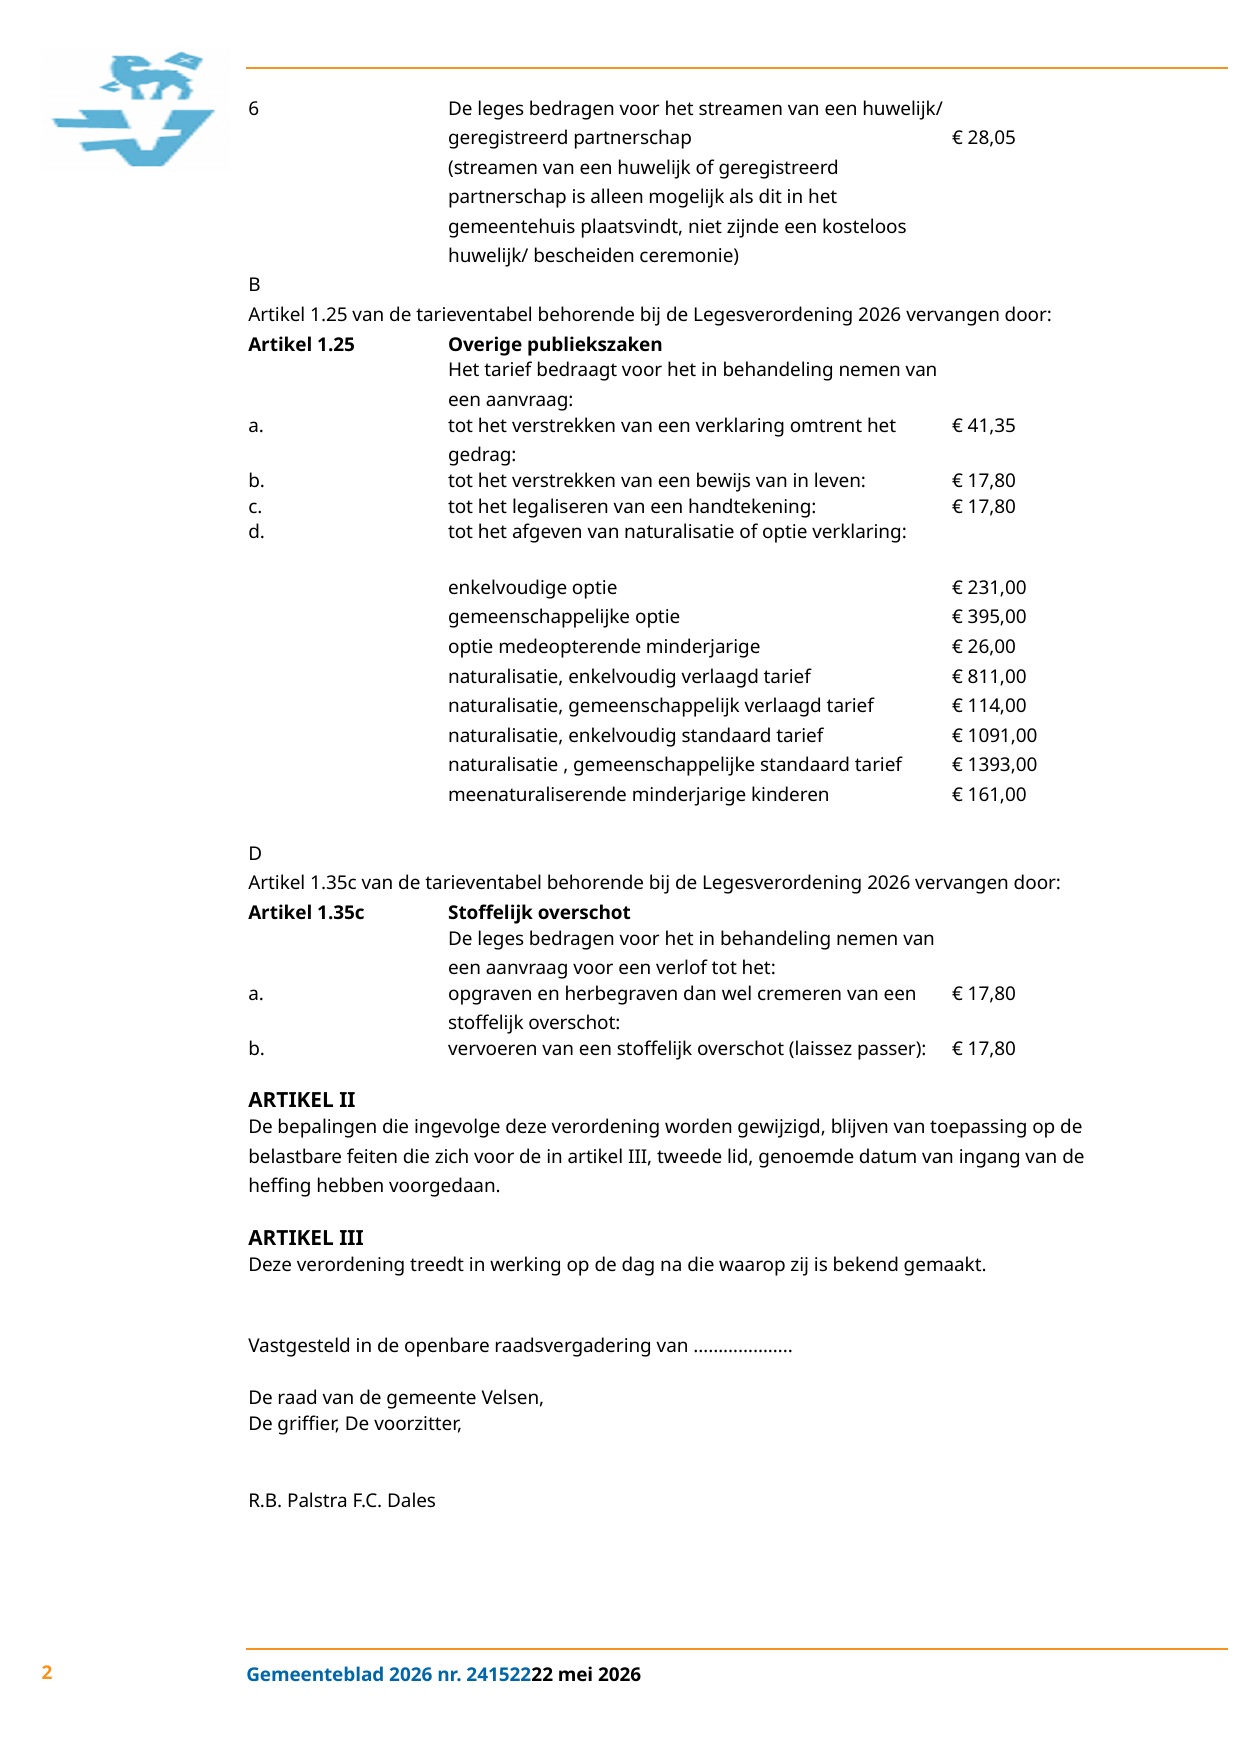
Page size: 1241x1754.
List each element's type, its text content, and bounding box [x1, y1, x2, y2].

table_cell [248, 357, 448, 412]
text Artikel 1.25 van de tarieventabel behorende bij de Legesverordening 2026 vervangen door: [248, 301, 1152, 327]
table_cell [248, 925, 448, 980]
table_header Artikel 1.25 [248, 331, 448, 357]
text ARTIKEL II [248, 1085, 1152, 1113]
table_header Stoffelijk overschot [448, 899, 952, 925]
table_cell tot het verstrekken van een bewijs van in leven: [448, 467, 952, 493]
table_cell € 28,05 [952, 95, 1152, 268]
table_cell € 41,35 [952, 412, 1152, 467]
table_cell € 17,80 [952, 980, 1152, 1035]
text D [248, 840, 1152, 865]
table_cell De leges bedragen voor het streamen van een huwelijk/ geregistreerd partnerschap (streamen van een huwelijk of geregistreerd partnerschap is alleen mogelijk als dit in het gemeentehuis plaatsvindt, niet zijnde een kosteloos huwelijk/ bescheiden ceremonie) [448, 95, 952, 268]
table_cell b. [248, 1035, 448, 1061]
table_header [952, 331, 1152, 357]
table_header Artikel 1.35c [248, 899, 448, 925]
text De bepalingen die ingevolge deze verordening worden gewijzigd, blijven van toepassing op de belastbare feiten die zich voor de in artikel III, tweede lid, genoemde datum van ingang van de heffing hebben voorgedaan. [248, 1113, 1152, 1198]
table_cell € 17,80 [952, 493, 1152, 519]
table_cell tot het legaliseren van een handtekening: [448, 493, 952, 519]
text ARTIKEL III [248, 1223, 1152, 1252]
table_cell 6 [248, 95, 448, 268]
table_cell [248, 574, 448, 836]
table_header Overige publiekszaken [448, 331, 952, 357]
table_cell € 17,80 [952, 1035, 1152, 1061]
text R.B. Palstra F.C. Dales [248, 1487, 1152, 1513]
table_cell [952, 357, 1152, 412]
table_cell a. [248, 980, 448, 1035]
text Deze verordening treedt in werking op de dag na die waarop zij is bekend gemaakt. [248, 1252, 1152, 1277]
table_cell vervoeren van een stoffelijk overschot (laissez passer): [448, 1035, 952, 1061]
text B [248, 272, 1152, 297]
table_cell d. [248, 519, 448, 574]
text De griffier, De voorzitter, [248, 1410, 1152, 1436]
text Artikel 1.35c van de tarieventabel behorende bij de Legesverordening 2026 vervangen door: [248, 869, 1152, 895]
table_cell enkelvoudige optie gemeenschappelijke optie optie medeopterende minderjarige naturalisatie, enkelvoudig verlaagd tarief naturalisatie, gemeenschappelijk verlaagd tarief naturalisatie, enkelvoudig standaard tarief naturalisatie , gemeenschappelijke standaard tarief meenaturaliserende minderjarige kinderen [448, 574, 952, 836]
table_cell [952, 519, 1152, 574]
table_cell De leges bedragen voor het in behandeling nemen van een aanvraag voor een verlof tot het: [448, 925, 952, 980]
picture [41, 47, 231, 172]
table_header [952, 899, 1152, 925]
table_cell a. [248, 412, 448, 467]
table_cell opgraven en herbegraven dan wel cremeren van een stoffelijk overschot: [448, 980, 952, 1035]
table_cell tot het afgeven van naturalisatie of optie verklaring: [448, 519, 952, 574]
text Vastgesteld in de openbare raadsvergadering van ……………….. [248, 1333, 1152, 1358]
table_cell € 231,00 € 395,00 € 26,00 € 811,00 € 114,00 € 1091,00 € 1393,00 € 161,00 [952, 574, 1152, 836]
text De raad van de gemeente Velsen, [248, 1384, 1152, 1410]
table_cell Het tarief bedraagt voor het in behandeling nemen van een aanvraag: [448, 357, 952, 412]
table_cell b. [248, 467, 448, 493]
table_cell [952, 925, 1152, 980]
table_cell tot het verstrekken van een verklaring omtrent het gedrag: [448, 412, 952, 467]
table_cell c. [248, 493, 448, 519]
table_cell € 17,80 [952, 467, 1152, 493]
